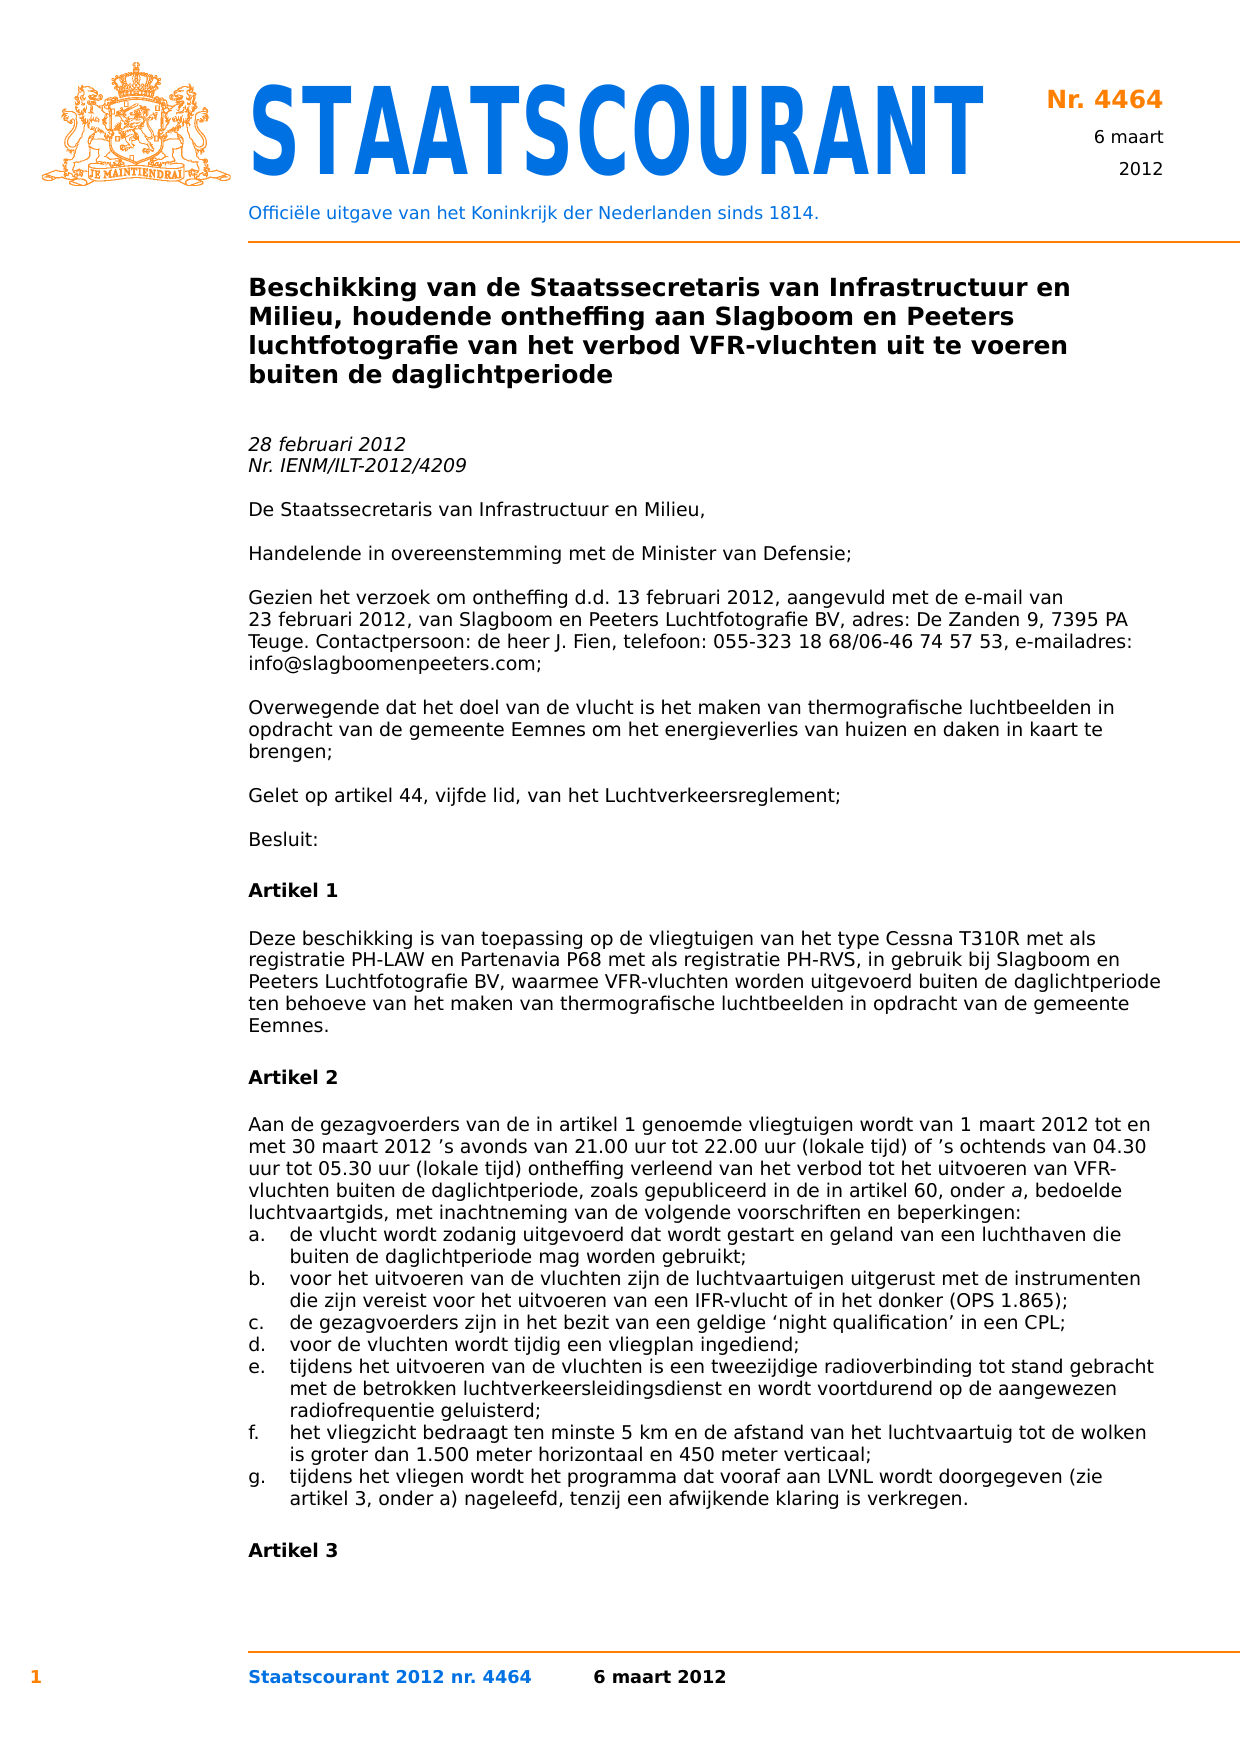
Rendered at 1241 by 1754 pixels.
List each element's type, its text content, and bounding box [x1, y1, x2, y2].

text f. het vliegzicht bedraagt ten minste 5 km en de afstand van het luchtvaartuig tot de wolken is groter dan 1.500 meter horizontaal en 450 meter verticaal; [248, 1422, 1163, 1466]
table_header [25, 62, 248, 241]
subtitle Artikel 3 [248, 1540, 1163, 1562]
subtitle Beschikking van de Staatssecretaris van Infrastructuur en Milieu, houdende ontheffing aan Slagboom en Peeters luchtfotografie van het verbod VFR-vluchten uit te voeren buiten de daglichtperiode [248, 273, 1163, 390]
text Nr. IENM/ILT-2012/4209 [248, 455, 1163, 477]
table_cell Officiële uitgave van het Koninkrijk der Nederlanden sinds 1814. [248, 203, 1240, 241]
text Deze beschikking is van toepassing op de vliegtuigen van het type Cessna T310R met als registratie PH-LAW en Partenavia P68 met als registratie PH-RVS, in gebruik bij Slagboom en Peeters Luchtfotografie BV, waarmee VFR-vluchten worden uitgevoerd buiten de daglichtperiode ten behoeve van het maken van thermografische luchtbeelden in opdracht van de gemeente Eemnes. [248, 927, 1163, 1037]
table_header STAATSCOURANT [248, 62, 998, 203]
text c. de gezagvoerders zijn in het bezit van een geldige ‘night qualification’ in een CPL; [248, 1312, 1163, 1334]
text 28 februari 2012 [248, 433, 1163, 455]
text b. voor het uitvoeren van de vluchten zijn de luchtvaartuigen uitgerust met de instrumenten die zijn vereist voor het uitvoeren van een IFR-vlucht of in het donker (OPS 1.865); [248, 1268, 1163, 1312]
table_cell 6 maart [998, 121, 1240, 153]
subtitle Artikel 1 [248, 880, 1163, 902]
text Handelende in overeenstemming met de Minister van Defensie; [248, 543, 1163, 565]
text Overwegende dat het doel van de vlucht is het maken van thermografische luchtbeelden in opdracht van de gemeente Eemnes om het energieverlies van huizen en daken in kaart te brengen; [248, 697, 1163, 763]
text d. voor de vluchten wordt tijdig een vliegplan ingediend; [248, 1334, 1163, 1356]
text De Staatssecretaris van Infrastructuur en Milieu, [248, 499, 1163, 521]
picture [41, 62, 231, 186]
text a. de vlucht wordt zodanig uitgevoerd dat wordt gestart en geland van een luchthaven die buiten de daglichtperiode mag worden gebruikt; [248, 1224, 1163, 1268]
text g. tijdens het vliegen wordt het programma dat vooraf aan LVNL wordt doorgegeven (zie artikel 3, onder a) nageleefd, tenzij een afwijkende klaring is verkregen. [248, 1466, 1163, 1510]
text Gelet op artikel 44, vijfde lid, van het Luchtverkeersreglement; [248, 784, 1163, 807]
subtitle Artikel 2 [248, 1067, 1163, 1089]
text Gezien het verzoek om ontheffing d.d. 13 februari 2012, aangevuld met de e-mail van 23 februari 2012, van Slagboom en Peeters Luchtfotografie BV, adres: De Zanden 9, 7395 PA Teuge. Contactpersoon: de heer J. Fien, telefoon: 055-323 18 68/06-46 74 57 53, e-mailadres: info@slagboomenpeeters.com; [248, 587, 1163, 675]
text Besluit: [248, 828, 1163, 850]
text e. tijdens het uitvoeren van de vluchten is een tweezijdige radioverbinding tot stand gebracht met de betrokken luchtverkeersleidingsdienst en wordt voortdurend op de aangewezen radiofrequentie geluisterd; [248, 1356, 1163, 1422]
text Aan de gezagvoerders van de in artikel 1 genoemde vliegtuigen wordt van 1 maart 2012 tot en met 30 maart 2012 ’s avonds van 21.00 uur tot 22.00 uur (lokale tijd) of ’s ochtends van 04.30 uur tot 05.30 uur (lokale tijd) ontheffing verleend van het verbod tot het uitvoeren van VFR-vluchten buiten de daglichtperiode, zoals gepubliceerd in de in artikel 60, onder a, bedoelde luchtvaartgids, met inachtneming van de volgende voorschriften en beperkingen: [248, 1114, 1163, 1224]
table_cell 2012 [998, 153, 1240, 203]
table_header Nr. 4464 [998, 62, 1240, 121]
